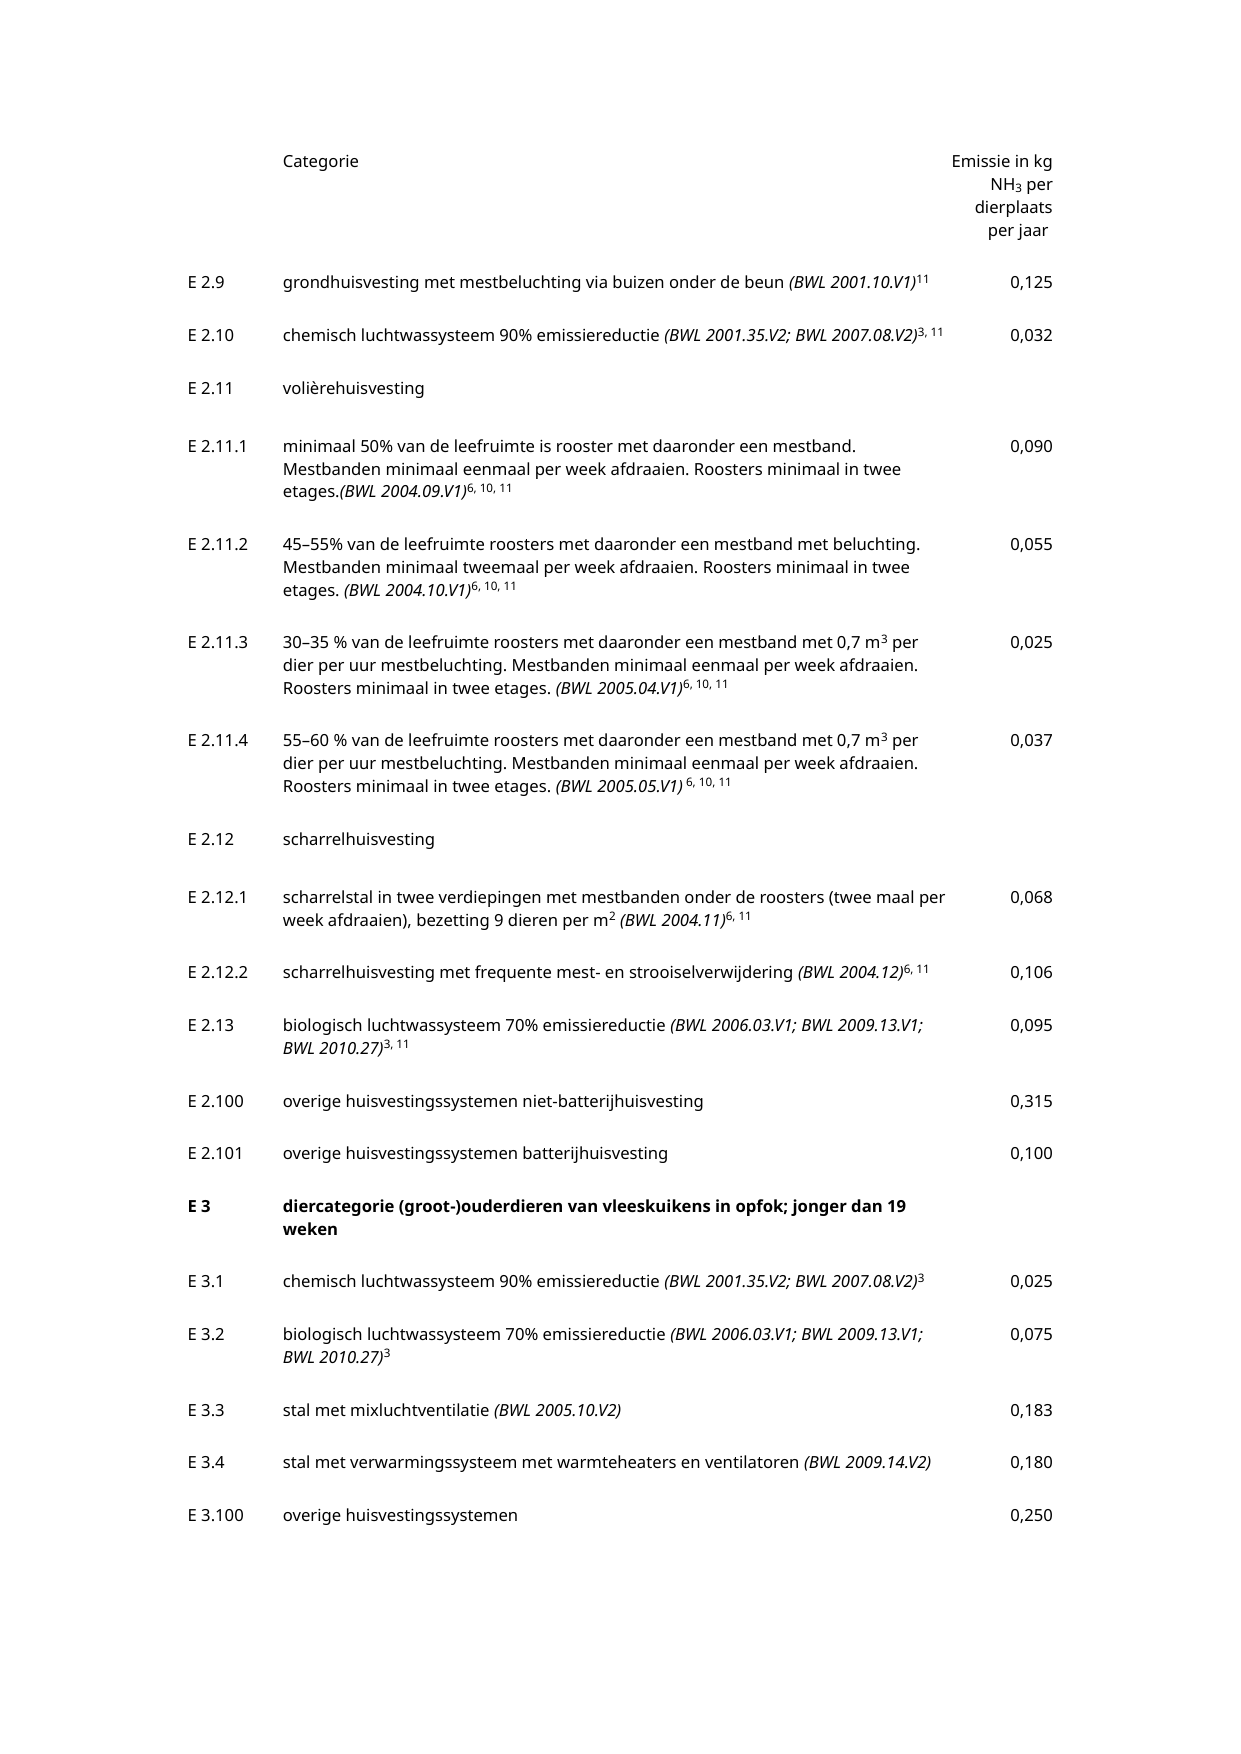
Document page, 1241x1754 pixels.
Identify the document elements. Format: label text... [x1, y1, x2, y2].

table_cell 0,075 [949, 1323, 1053, 1398]
table_cell E 2.12.2 [188, 961, 283, 1014]
table_cell E 3.2 [188, 1323, 283, 1398]
table_cell E 3.100 [188, 1504, 283, 1556]
table_cell E 2.11.4 [188, 729, 283, 827]
table_cell [949, 1195, 1053, 1270]
table_cell 55–60 % van de leefruimte roosters met daaronder een mestband met 0,7 m3 per dier per uur mestbeluchting. Mestbanden minimaal eenmaal per week afdraaien. Roosters minimaal in twee etages. (BWL 2005.05.V1) 6, 10, 11 [283, 729, 949, 827]
table_cell overige huisvestingssystemen [283, 1504, 949, 1556]
table_cell 0,025 [949, 1270, 1053, 1323]
table_cell stal met mixluchtventilatie (BWL 2005.10.V2) [283, 1398, 949, 1451]
table_cell 0,315 [949, 1089, 1053, 1142]
table_cell 45–55% van de leefruimte roosters met daaronder een mestband met beluchting. Mestbanden minimaal tweemaal per week afdraaien. Roosters minimaal in twee etages. (BWL 2004.10.V1)6, 10, 11 [283, 533, 949, 631]
table_cell 0,183 [949, 1398, 1053, 1451]
table_cell E 2.11 [188, 376, 283, 435]
table_cell E 2.11.3 [188, 631, 283, 729]
table_header [188, 150, 283, 271]
table_cell scharrelstal in twee verdiepingen met mestbanden onder de roosters (twee maal per week afdraaien), bezetting 9 dieren per m2 (BWL 2004.11)6, 11 [283, 886, 949, 961]
table_cell E 2.101 [188, 1142, 283, 1194]
table_cell E 2.9 [188, 271, 283, 323]
table_cell volièrehuisvesting [283, 376, 949, 435]
table_cell E 2.11.1 [188, 435, 283, 533]
table_cell [949, 827, 1053, 886]
table_cell grondhuisvesting met mestbeluchting via buizen onder de beun (BWL 2001.10.V1)11 [283, 271, 949, 323]
table_cell [949, 376, 1053, 435]
table_cell E 3.3 [188, 1398, 283, 1451]
table_cell chemisch luchtwassysteem 90% emissiereductie (BWL 2001.35.V2; BWL 2007.08.V2)3 [283, 1270, 949, 1323]
table_cell scharrelhuisvesting met frequente mest- en strooiselverwijdering (BWL 2004.12)6, 11 [283, 961, 949, 1014]
table_cell E 3.1 [188, 1270, 283, 1323]
table_cell E 2.12.1 [188, 886, 283, 961]
table_header Categorie [283, 150, 949, 271]
table_cell 0,055 [949, 533, 1053, 631]
table_cell 0,180 [949, 1451, 1053, 1503]
table_cell E 3 [188, 1195, 283, 1270]
table_cell biologisch luchtwassysteem 70% emissiereductie (BWL 2006.03.V1; BWL 2009.13.V1; BWL 2010.27)3, 11 [283, 1014, 949, 1089]
table_cell E 2.12 [188, 827, 283, 886]
table_cell E 2.100 [188, 1089, 283, 1142]
table_cell E 2.11.2 [188, 533, 283, 631]
table_cell 0,037 [949, 729, 1053, 827]
table_cell 0,068 [949, 886, 1053, 961]
table_cell overige huisvestingssystemen batterijhuisvesting [283, 1142, 949, 1194]
table_cell 0,100 [949, 1142, 1053, 1194]
table_cell 0,032 [949, 324, 1053, 376]
table_cell E 3.4 [188, 1451, 283, 1503]
table_header Emissie in kg NH3 per dierplaats per jaar [949, 150, 1053, 271]
table_cell biologisch luchtwassysteem 70% emissiereductie (BWL 2006.03.V1; BWL 2009.13.V1; BWL 2010.27)3 [283, 1323, 949, 1398]
table_cell E 2.13 [188, 1014, 283, 1089]
table_cell 0,090 [949, 435, 1053, 533]
table_cell overige huisvestingssystemen niet-batterijhuisvesting [283, 1089, 949, 1142]
table_cell chemisch luchtwassysteem 90% emissiereductie (BWL 2001.35.V2; BWL 2007.08.V2)3, 11 [283, 324, 949, 376]
table_cell stal met verwarmingssysteem met warmteheaters en ventilatoren (BWL 2009.14.V2) [283, 1451, 949, 1503]
table_cell 0,025 [949, 631, 1053, 729]
table_cell 0,106 [949, 961, 1053, 1014]
table_cell E 2.10 [188, 324, 283, 376]
table_cell scharrelhuisvesting [283, 827, 949, 886]
table_cell 0,250 [949, 1504, 1053, 1556]
table_cell diercategorie (groot-)ouderdieren van vleeskuikens in opfok; jonger dan 19 weken [283, 1195, 949, 1270]
table_cell 0,095 [949, 1014, 1053, 1089]
table_cell 0,125 [949, 271, 1053, 323]
table_cell minimaal 50% van de leefruimte is rooster met daaronder een mestband. Mestbanden minimaal eenmaal per week afdraaien. Roosters minimaal in twee etages.(BWL 2004.09.V1)6, 10, 11 [283, 435, 949, 533]
table_cell 30–35 % van de leefruimte roosters met daaronder een mestband met 0,7 m3 per dier per uur mestbeluchting. Mestbanden minimaal eenmaal per week afdraaien. Roosters minimaal in twee etages. (BWL 2005.04.V1)6, 10, 11 [283, 631, 949, 729]
